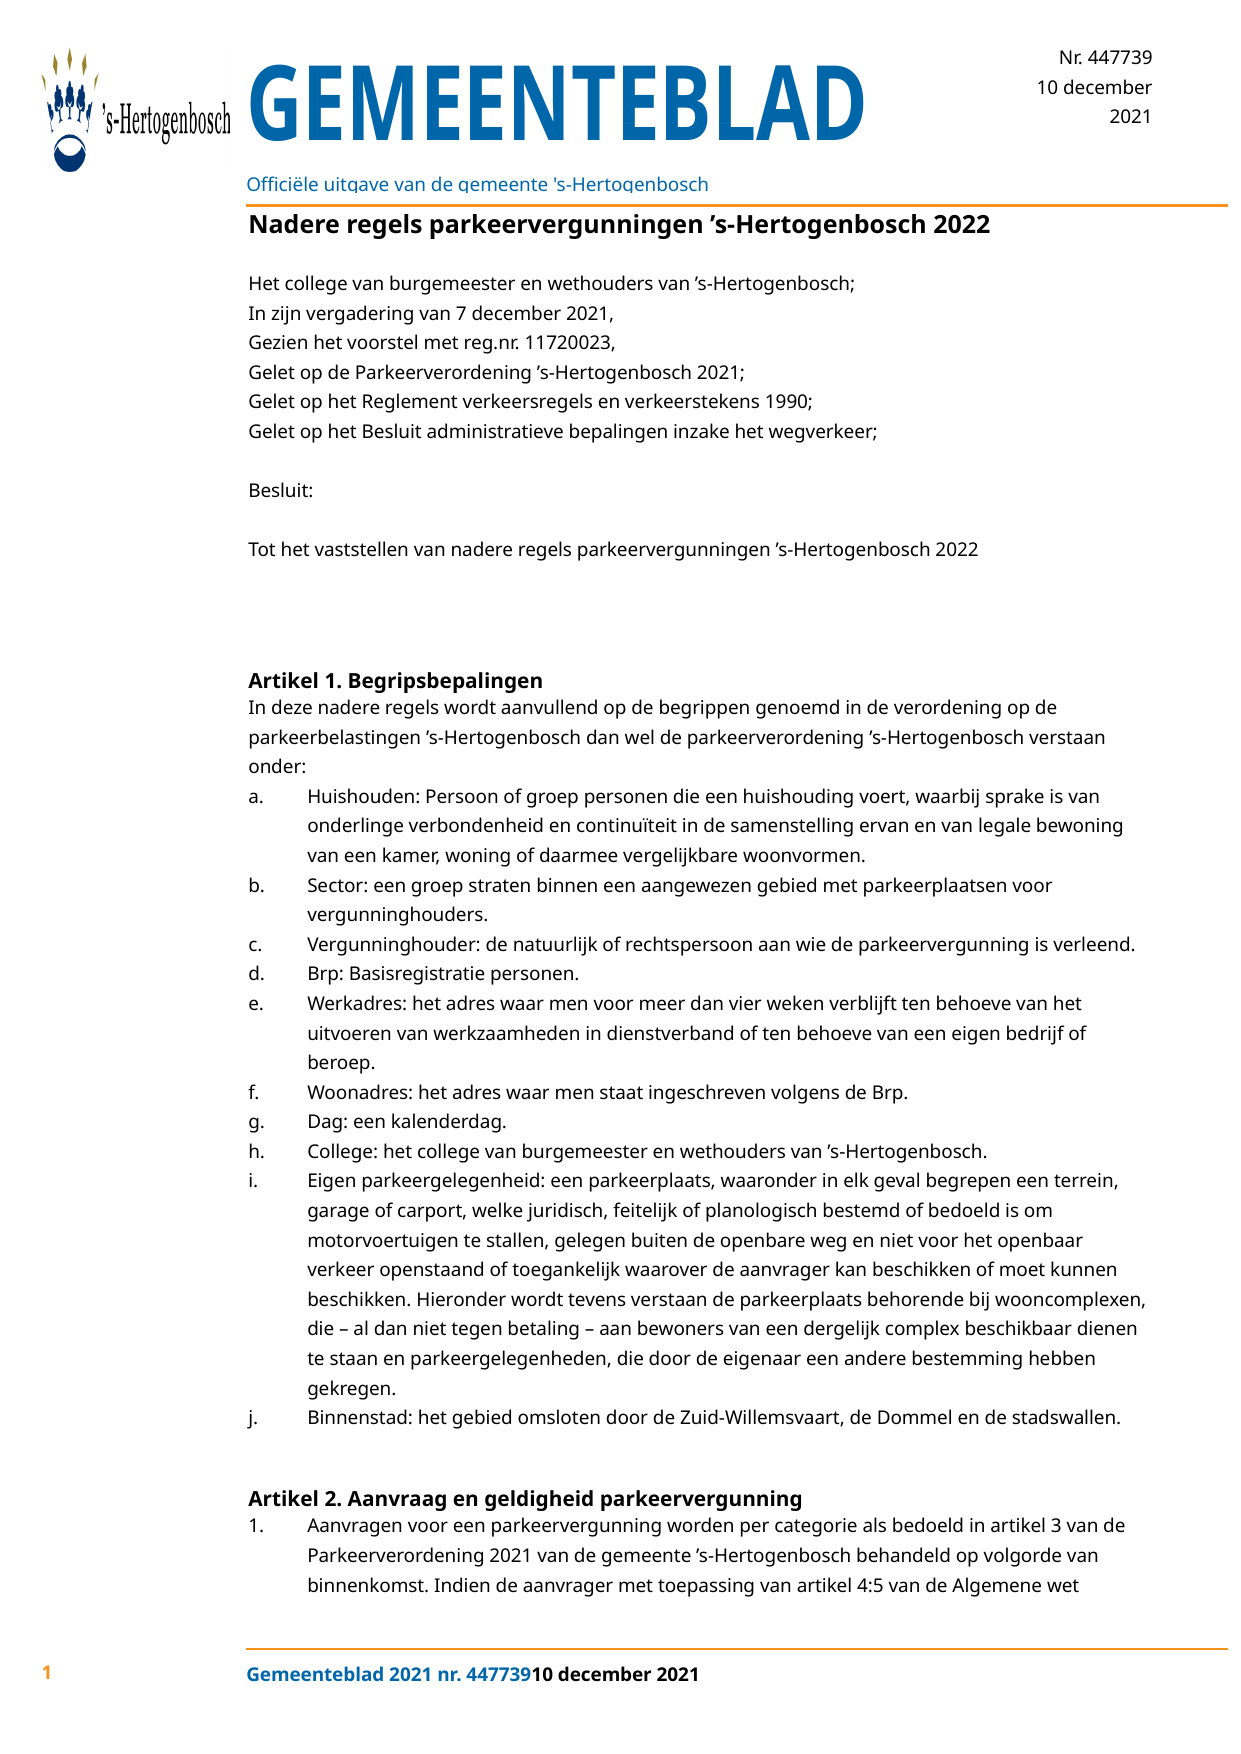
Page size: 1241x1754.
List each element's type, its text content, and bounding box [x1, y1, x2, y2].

list Brp: Basisregistratie personen. [248, 961, 1152, 986]
list Werkadres: het adres waar men voor meer dan vier weken verblijft ten behoeve van het uitvoeren van werkzaamheden in dienstverband of ten behoeve van een eigen bedrijf of beroep. [248, 990, 1152, 1075]
list Dag: een kalenderdag. [248, 1108, 1152, 1134]
text Artikel 1. Begripsbepalingen [248, 666, 1152, 694]
text Gelet op het Reglement verkeersregels en verkeerstekens 1990; [248, 389, 1152, 414]
list Vergunninghouder: de natuurlijk of rechtspersoon aan wie de parkeervergunning is verleend. [248, 931, 1152, 957]
list Sector: een groep straten binnen een aangewezen gebied met parkeerplaatsen voor vergunninghouders. [248, 872, 1152, 927]
list Eigen parkeergelegenheid: een parkeerplaats, waaronder in elk geval begrepen een terrein, garage of carport, welke juridisch, feitelijk of planologisch bestemd of bedoeld is om motorvoertuigen te stallen, gelegen buiten de openbare weg en niet voor het openbaar verkeer openstaand of toegankelijk waarover de aanvrager kan beschikken of moet kunnen beschikken. Hieronder wordt tevens verstaan de parkeerplaats behorende bij wooncomplexen, die – al dan niet tegen betaling – aan bewoners van een dergelijk complex beschikbaar dienen te staan en parkeergelegenheden, die door de eigenaar een andere bestemming hebben gekregen. [248, 1168, 1152, 1400]
text In zijn vergadering van 7 december 2021, [248, 300, 1152, 326]
text In deze nadere regels wordt aanvullend op de begrippen genoemd in de verordening op de parkeerbelastingen ’s-Hertogenbosch dan wel de parkeerverordening ’s-Hertogenbosch verstaan onder: [248, 694, 1152, 779]
text Gelet op de Parkeerverordening ’s-Hertogenbosch 2021; [248, 359, 1152, 385]
text Besluit: [248, 477, 1152, 503]
text Het college van burgemeester en wethouders van ’s-Hertogenbosch; [248, 270, 1152, 296]
text Gelet op het Besluit administratieve bepalingen inzake het wegverkeer; [248, 418, 1152, 444]
text Gezien het voorstel met reg.nr. 11720023, [248, 329, 1152, 355]
list Huishouden: Persoon of groep personen die een huishouding voert, waarbij sprake is van onderlinge verbondenheid en continuïteit in de samenstelling ervan en van legale bewoning van een kamer, woning of daarmee vergelijkbare woonvormen. [248, 783, 1152, 868]
picture [41, 47, 231, 172]
text Tot het vaststellen van nadere regels parkeervergunningen ’s-Hertogenbosch 2022 [248, 537, 1152, 562]
list Binnenstad: het gebied omsloten door de Zuid-Willemsvaart, de Dommel en de stadswallen. [248, 1404, 1152, 1430]
text Artikel 2. Aanvraag en geldigheid parkeervergunning [248, 1484, 1152, 1513]
text Nadere regels parkeervergunningen ’s-Hertogenbosch 2022 [248, 207, 1152, 241]
list College: het college van burgemeester en wethouders van ’s-Hertogenbosch. [248, 1138, 1152, 1164]
list Woonadres: het adres waar men staat ingeschreven volgens de Brp. [248, 1079, 1152, 1104]
list Aanvragen voor een parkeervergunning worden per categorie als bedoeld in artikel 3 van de Parkeerverordening 2021 van de gemeente ’s-Hertogenbosch behandeld op volgorde van binnenkomst. Indien de aanvrager met toepassing van artikel 4:5 van de Algemene wet [248, 1513, 1152, 1598]
